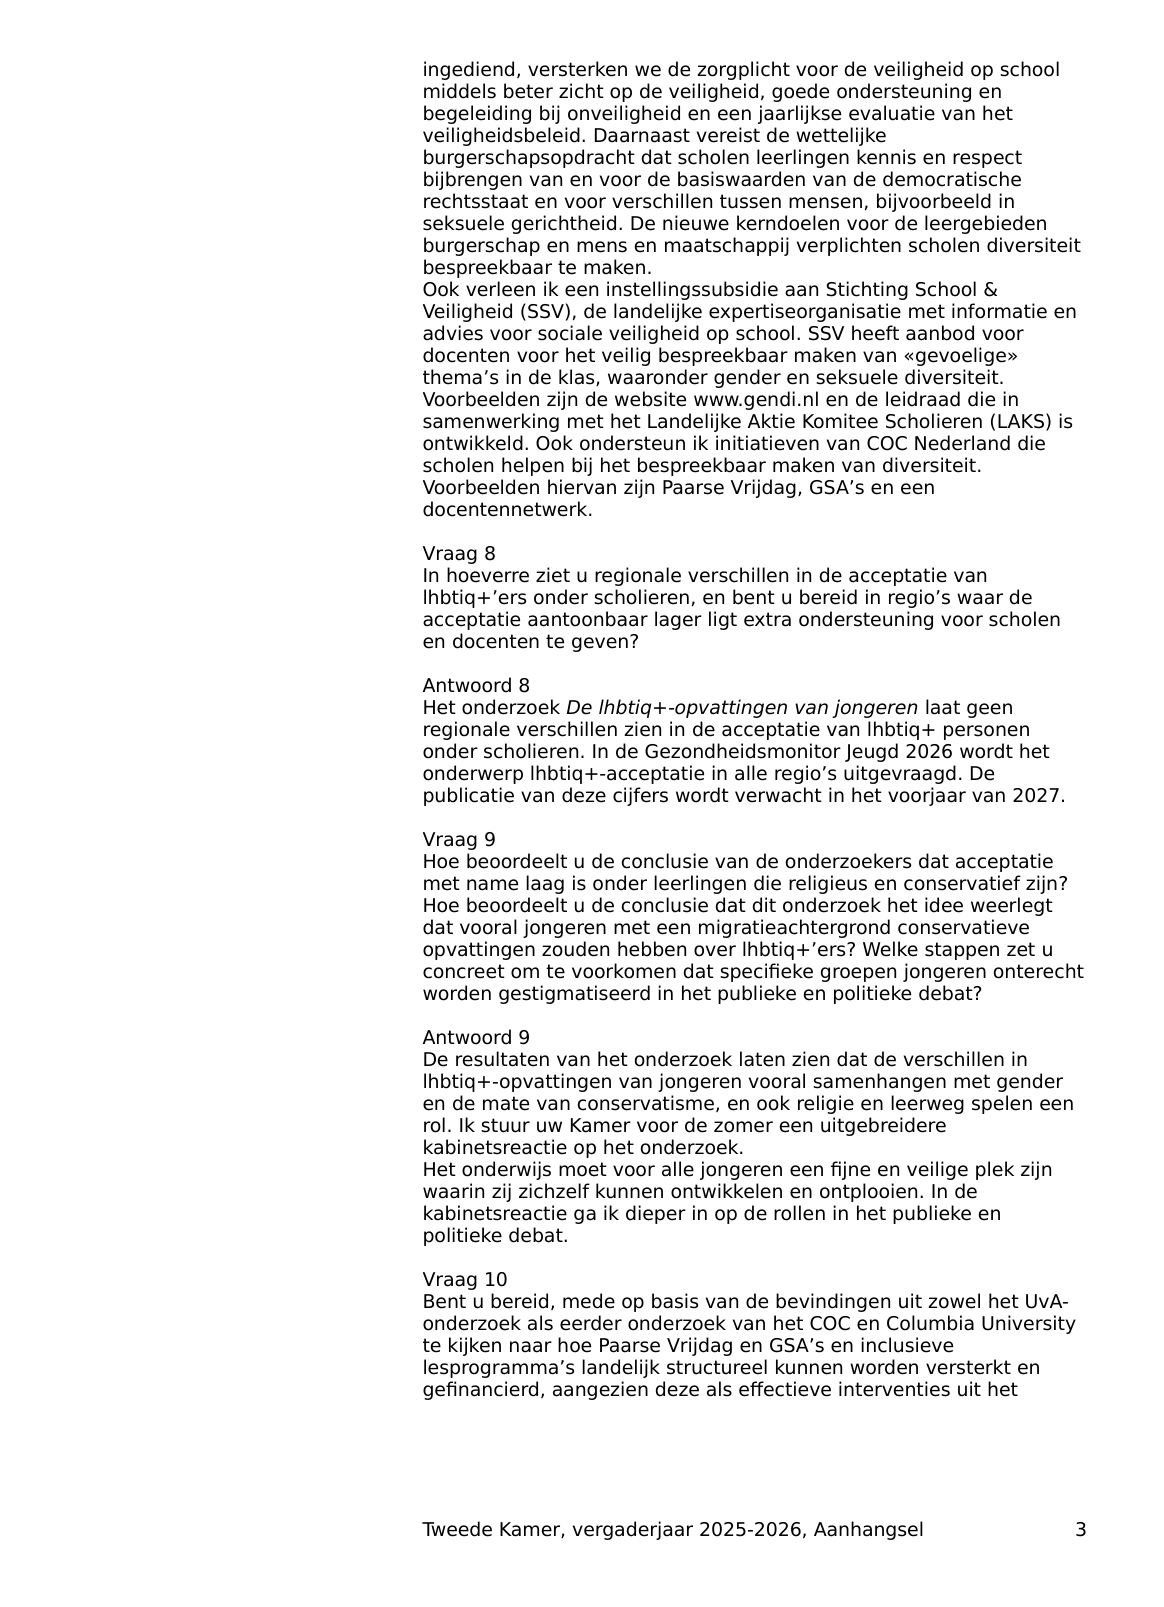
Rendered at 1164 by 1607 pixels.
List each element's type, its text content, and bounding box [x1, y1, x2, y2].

text ingediend, versterken we de zorgplicht voor de veiligheid op school middels beter zicht op de veiligheid, goede ondersteuning en begeleiding bij onveiligheid en een jaarlijkse evaluatie van het veiligheidsbeleid. Daarnaast vereist de wettelijke burgerschapsopdracht dat scholen leerlingen kennis en respect bijbrengen van en voor de basiswaarden van de democratische rechtsstaat en voor verschillen tussen mensen, bijvoorbeeld in seksuele gerichtheid. De nieuwe kerndoelen voor de leergebieden burgerschap en mens en maatschappij verplichten scholen diversiteit bespreekbaar te maken. [422, 59, 1087, 279]
text Het onderwijs moet voor alle jongeren een fijne en veilige plek zijn waarin zij zichzelf kunnen ontwikkelen en ontplooien. In de kabinetsreactie ga ik dieper in op de rollen in het publieke en politieke debat. [422, 1159, 1087, 1247]
text Bent u bereid, mede op basis van de bevindingen uit zowel het UvA-onderzoek als eerder onderzoek van het COC en Columbia University te kijken naar hoe Paarse Vrijdag en GSA’s en inclusieve lesprogramma’s landelijk structureel kunnen worden versterkt en gefinancierd, aangezien deze als effectieve interventies uit het [422, 1291, 1087, 1401]
text Vraag 9 [422, 829, 1087, 851]
text Hoe beoordeelt u de conclusie van de onderzoekers dat acceptatie met name laag is onder leerlingen die religieus en conservatief zijn? Hoe beoordeelt u de conclusie dat dit onderzoek het idee weerlegt dat vooral jongeren met een migratieachtergrond conservatieve opvattingen zouden hebben over lhbtiq+’ers? Welke stappen zet u concreet om te voorkomen dat specifieke groepen jongeren onterecht worden gestigmatiseerd in het publieke en politieke debat? [422, 851, 1087, 1005]
text Antwoord 9 [422, 1027, 1087, 1049]
text Ook verleen ik een instellingssubsidie aan Stichting School & Veiligheid (SSV), de landelijke expertiseorganisatie met informatie en advies voor sociale veiligheid op school. SSV heeft aanbod voor docenten voor het veilig bespreekbaar maken van «gevoelige» thema’s in de klas, waaronder gender en seksuele diversiteit. Voorbeelden zijn de website www.gendi.nl en de leidraad die in samenwerking met het Landelijke Aktie Komitee Scholieren (LAKS) is ontwikkeld. Ook ondersteun ik initiatieven van COC Nederland die scholen helpen bij het bespreekbaar maken van diversiteit. Voorbeelden hiervan zijn Paarse Vrijdag, GSA’s en een docentennetwerk. [422, 279, 1087, 521]
text De resultaten van het onderzoek laten zien dat de verschillen in lhbtiq+-opvattingen van jongeren vooral samenhangen met gender en de mate van conservatisme, en ook religie en leerweg spelen een rol. Ik stuur uw Kamer voor de zomer een uitgebreidere kabinetsreactie op het onderzoek. [422, 1049, 1087, 1159]
text Het onderzoek De lhbtiq+-opvattingen van jongeren laat geen regionale verschillen zien in de acceptatie van lhbtiq+ personen onder scholieren. In de Gezondheidsmonitor Jeugd 2026 wordt het onderwerp lhbtiq+-acceptatie in alle regio’s uitgevraagd. De publicatie van deze cijfers wordt verwacht in het voorjaar van 2027. [422, 697, 1087, 807]
text Antwoord 8 [422, 675, 1087, 697]
text Vraag 8 [422, 543, 1087, 565]
text Vraag 10 [422, 1269, 1087, 1291]
text In hoeverre ziet u regionale verschillen in de acceptatie van lhbtiq+’ers onder scholieren, en bent u bereid in regio’s waar de acceptatie aantoonbaar lager ligt extra ondersteuning voor scholen en docenten te geven? [422, 565, 1087, 653]
